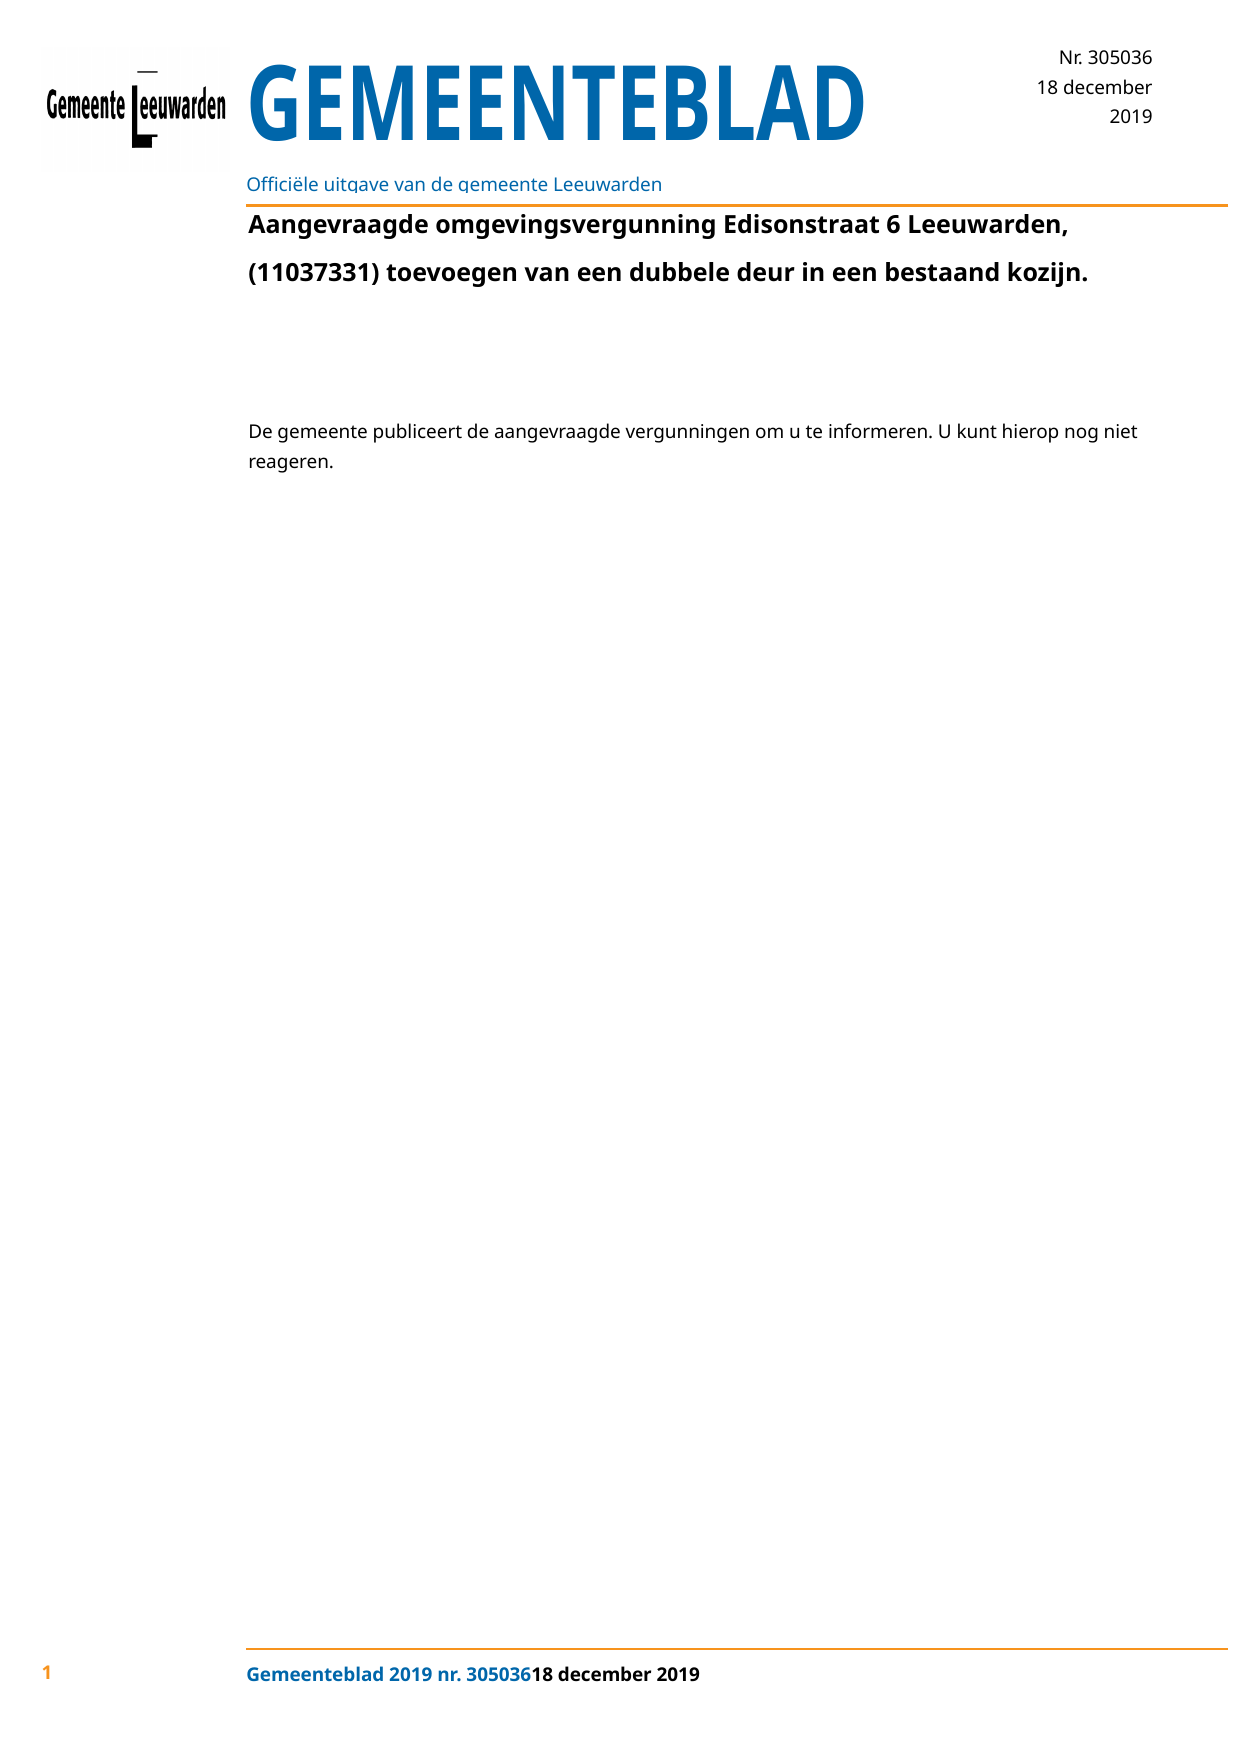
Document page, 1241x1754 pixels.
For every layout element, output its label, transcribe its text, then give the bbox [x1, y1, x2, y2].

text Aangevraagde omgevingsvergunning Edisonstraat 6 Leeuwarden, (11037331) toevoegen van een dubbele deur in een bestaand kozijn. [248, 207, 1152, 288]
text De gemeente publiceert de aangevraagde vergunningen om u te informeren. U kunt hierop nog niet reageren. [248, 419, 1152, 474]
picture [41, 47, 231, 172]
